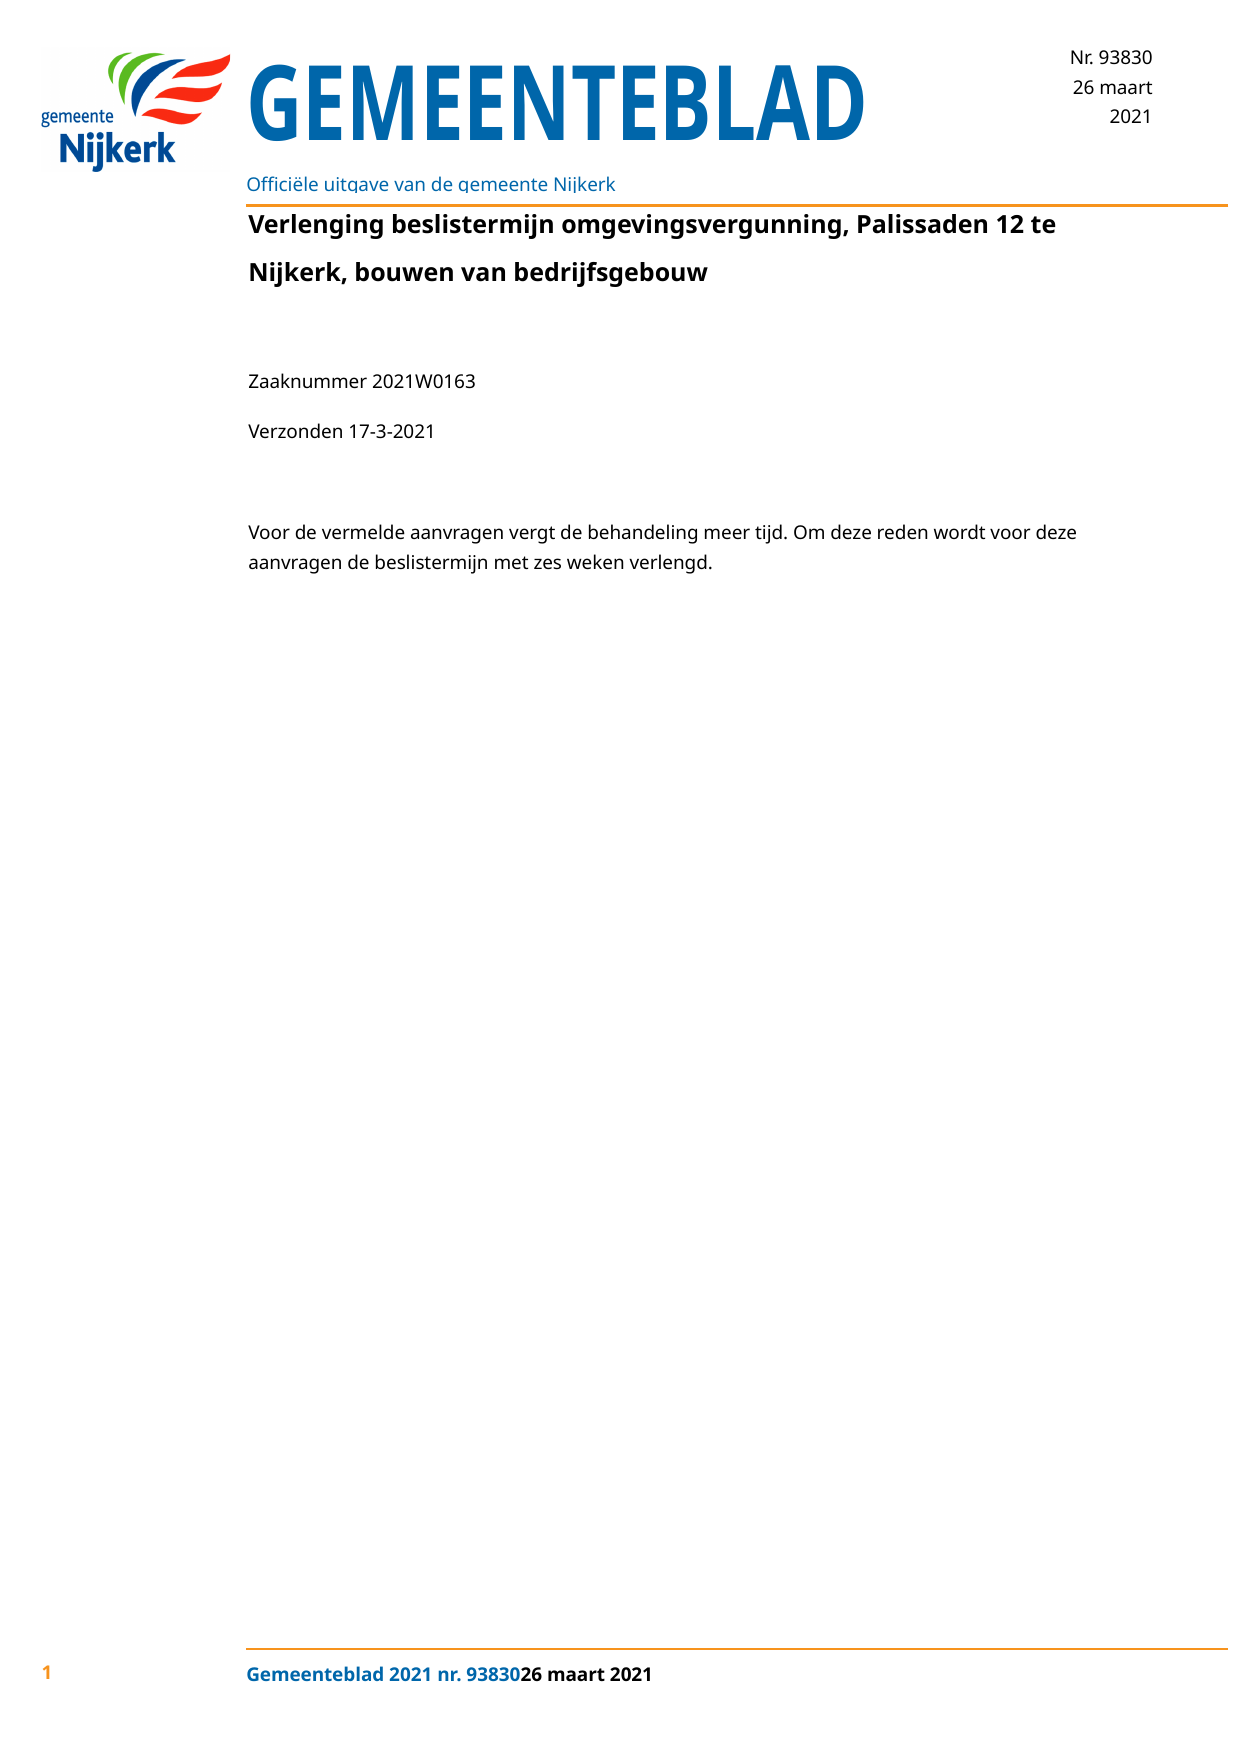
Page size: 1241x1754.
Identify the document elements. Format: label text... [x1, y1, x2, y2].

picture [41, 47, 231, 172]
text Verlenging beslistermijn omgevingsvergunning, Palissaden 12 te Nijkerk, bouwen van bedrijfsgebouw [248, 207, 1152, 288]
text Verzonden 17-3-2021 [248, 419, 1152, 444]
text Voor de vermelde aanvragen vergt de behandeling meer tijd. Om deze reden wordt voor deze aanvragen de beslistermijn met zes weken verlengd. [248, 519, 1152, 575]
text Zaaknummer 2021W0163 [248, 368, 1152, 394]
